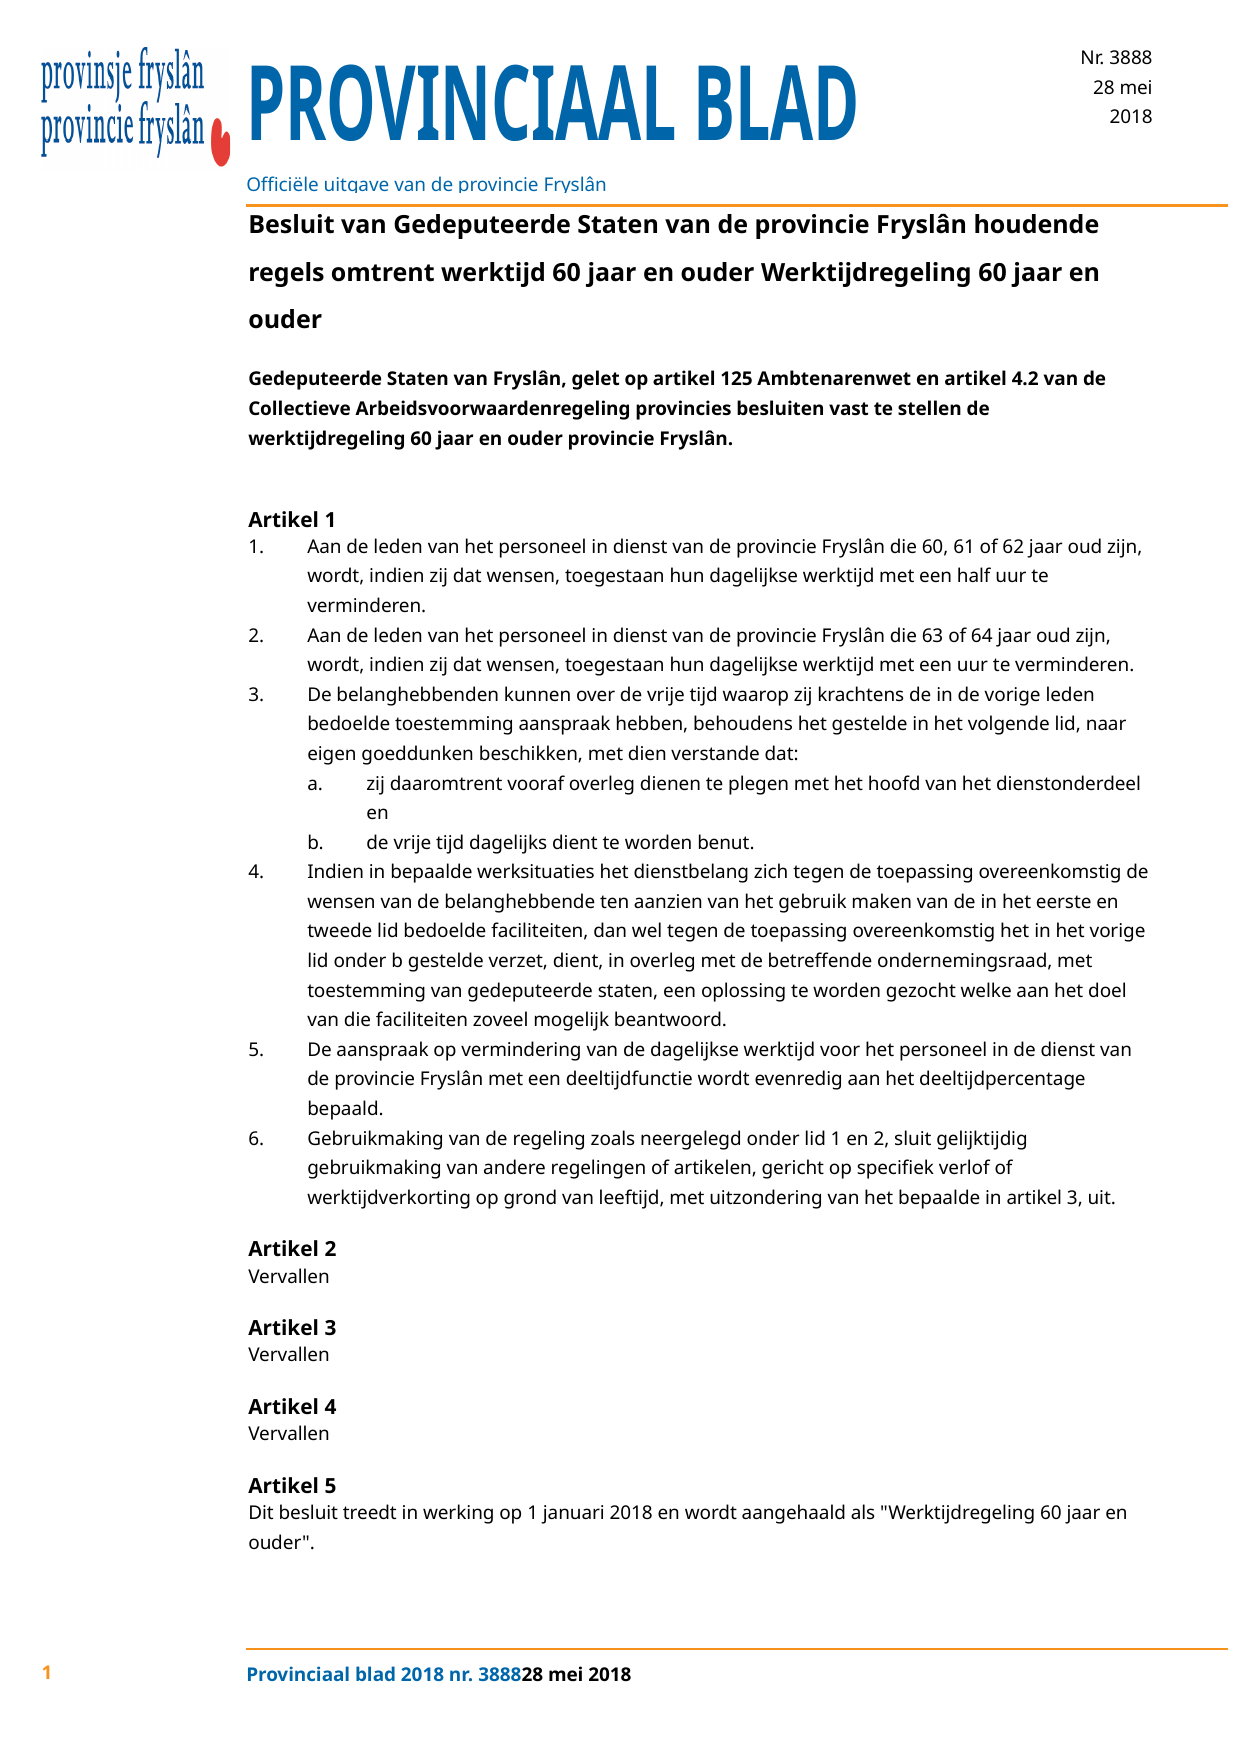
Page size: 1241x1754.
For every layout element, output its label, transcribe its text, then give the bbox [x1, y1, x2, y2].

list Aan de leden van het personeel in dienst van de provincie Fryslân die 60, 61 of 62 jaar oud zijn, wordt, indien zij dat wensen, toegestaan hun dagelijkse werktijd met een half uur te verminderen. [248, 533, 1152, 618]
picture [41, 47, 231, 172]
text Gedeputeerde Staten van Fryslân, gelet op artikel 125 Ambtenarenwet en artikel 4.2 van de Collectieve Arbeidsvoorwaardenregeling provincies besluiten vast te stellen de werktijdregeling 60 jaar en ouder provincie Fryslân. [248, 366, 1152, 450]
text Vervallen [248, 1421, 1152, 1446]
text Vervallen [248, 1342, 1152, 1367]
text Vervallen [248, 1263, 1152, 1288]
text Artikel 1 [248, 505, 1152, 533]
text Artikel 4 [248, 1392, 1152, 1421]
list De aanspraak op vermindering van de dagelijkse werktijd voor het personeel in de dienst van de provincie Fryslân met een deeltijdfunctie wordt evenredig aan het deeltijdpercentage bepaald. [248, 1036, 1152, 1121]
list De belanghebbenden kunnen over de vrije tijd waarop zij krachtens de in de vorige leden bedoelde toestemming aanspraak hebben, behoudens het gestelde in het volgende lid, naar eigen goeddunken beschikken, met dien verstande dat: [248, 681, 1152, 766]
text Besluit van Gedeputeerde Staten van de provincie Fryslân houdende regels omtrent werktijd 60 jaar en ouder Werktijdregeling 60 jaar en ouder [248, 207, 1152, 336]
list Gebruikmaking van de regeling zoals neergelegd onder lid 1 en 2, sluit gelijktijdig gebruikmaking van andere regelingen of artikelen, gericht op specifiek verlof of werktijdverkorting op grond van leeftijd, met uitzondering van het bepaalde in artikel 3, uit. [248, 1125, 1152, 1210]
list Aan de leden van het personeel in dienst van de provincie Fryslân die 63 of 64 jaar oud zijn, wordt, indien zij dat wensen, toegestaan hun dagelijkse werktijd met een uur te verminderen. [248, 622, 1152, 677]
list zij daaromtrent vooraf overleg dienen te plegen met het hoofd van het dienstonderdeel en [307, 770, 1152, 825]
text Artikel 3 [248, 1313, 1152, 1342]
list Indien in bepaalde werksituaties het dienstbelang zich tegen de toepassing overeenkomstig de wensen van de belanghebbende ten aanzien van het gebruik maken van de in het eerste en tweede lid bedoelde faciliteiten, dan wel tegen de toepassing overeenkomstig het in het vorige lid onder b gestelde verzet, dient, in overleg met de betreffende ondernemingsraad, met toestemming van gedeputeerde staten, een oplossing te worden gezocht welke aan het doel van die faciliteiten zoveel mogelijk beantwoord. [248, 858, 1152, 1032]
list de vrije tijd dagelijks dient te worden benut. [307, 829, 1152, 855]
text Artikel 2 [248, 1234, 1152, 1263]
text Dit besluit treedt in werking op 1 januari 2018 en wordt aangehaald als "Werktijdregeling 60 jaar en ouder". [248, 1499, 1152, 1555]
text Artikel 5 [248, 1471, 1152, 1499]
